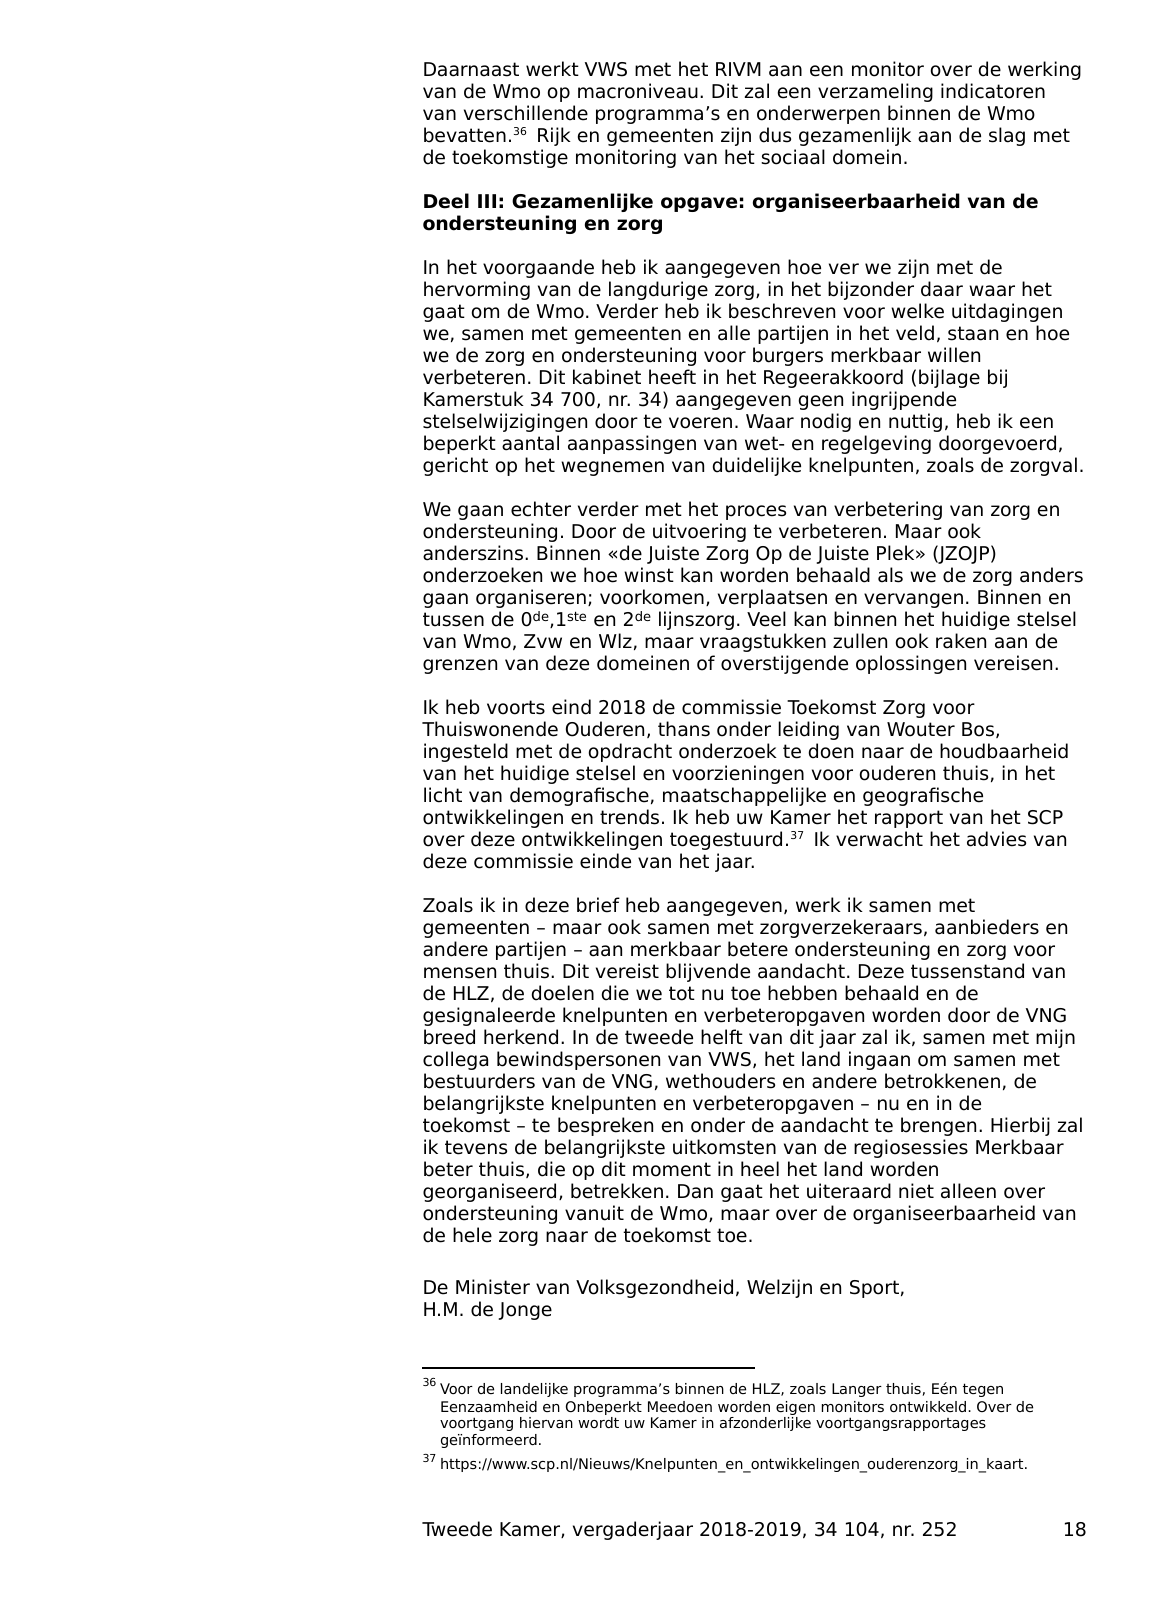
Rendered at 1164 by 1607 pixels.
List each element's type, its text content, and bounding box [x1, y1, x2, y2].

text De Minister van Volksgezondheid, Welzijn en Sport, H.M. de Jonge [422, 1277, 1087, 1321]
text Voor de landelijke programma’s binnen de HLZ, zoals Langer thuis, Eén tegen Eenzaamheid en Onbeperkt Meedoen worden eigen monitors ontwikkeld. Over de voortgang hiervan wordt uw Kamer in afzonderlijke voortgangsrapportages geïnformeerd. [422, 1377, 1087, 1449]
text We gaan echter verder met het proces van verbetering van zorg en ondersteuning. Door de uitvoering te verbeteren. Maar ook anderszins. Binnen «de Juiste Zorg Op de Juiste Plek» (JZOJP) onderzoeken we hoe winst kan worden behaald als we de zorg anders gaan organiseren; voorkomen, verplaatsen en vervangen. Binnen en tussen de 0de,1ste en 2de lijnszorg. Veel kan binnen het huidige stelsel van Wmo, Zvw en Wlz, maar vraagstukken zullen ook raken aan de grenzen van deze domeinen of overstijgende oplossingen vereisen. [422, 499, 1087, 675]
text Ik heb voorts eind 2018 de commissie Toekomst Zorg voor Thuiswonende Ouderen, thans onder leiding van Wouter Bos, ingesteld met de opdracht onderzoek te doen naar de houdbaarheid van het huidige stelsel en voorzieningen voor ouderen thuis, in het licht van demografische, maatschappelijke en geografische ontwikkelingen en trends. Ik heb uw Kamer het rapport van het SCP over deze ontwikkelingen toegestuurd. Ik verwacht het advies van deze commissie einde van het jaar. [422, 697, 1087, 873]
text Daarnaast werkt VWS met het RIVM aan een monitor over de werking van de Wmo op macroniveau. Dit zal een verzameling indicatoren van verschillende programma’s en onderwerpen binnen de Wmo bevatten. Rijk en gemeenten zijn dus gezamenlijk aan de slag met de toekomstige monitoring van het sociaal domein. [422, 59, 1087, 169]
subtitle Deel III: Gezamenlijke opgave: organiseerbaarheid van de ondersteuning en zorg [422, 191, 1087, 235]
text In het voorgaande heb ik aangegeven hoe ver we zijn met de hervorming van de langdurige zorg, in het bijzonder daar waar het gaat om de Wmo. Verder heb ik beschreven voor welke uitdagingen we, samen met gemeenten en alle partijen in het veld, staan en hoe we de zorg en ondersteuning voor burgers merkbaar willen verbeteren. Dit kabinet heeft in het Regeerakkoord (bijlage bij Kamerstuk 34 700, nr. 34) aangegeven geen ingrijpende stelselwijzigingen door te voeren. Waar nodig en nuttig, heb ik een beperkt aantal aanpassingen van wet- en regelgeving doorgevoerd, gericht op het wegnemen van duidelijke knelpunten, zoals de zorgval. [422, 257, 1087, 477]
text Zoals ik in deze brief heb aangegeven, werk ik samen met gemeenten – maar ook samen met zorgverzekeraars, aanbieders en andere partijen – aan merkbaar betere ondersteuning en zorg voor mensen thuis. Dit vereist blijvende aandacht. Deze tussenstand van de HLZ, de doelen die we tot nu toe hebben behaald en de gesignaleerde knelpunten en verbeteropgaven worden door de VNG breed herkend. In de tweede helft van dit jaar zal ik, samen met mijn collega bewindspersonen van VWS, het land ingaan om samen met bestuurders van de VNG, wethouders en andere betrokkenen, de belangrijkste knelpunten en verbeteropgaven – nu en in de toekomst – te bespreken en onder de aandacht te brengen. Hierbij zal ik tevens de belangrijkste uitkomsten van de regiosessies Merkbaar beter thuis, die op dit moment in heel het land worden georganiseerd, betrekken. Dan gaat het uiteraard niet alleen over ondersteuning vanuit de Wmo, maar over de organiseerbaarheid van de hele zorg naar de toekomst toe. [422, 895, 1087, 1247]
text https://www.scp.nl/Nieuws/Knelpunten_en_ontwikkelingen_ouderenzorg_in_kaart. [422, 1452, 1087, 1474]
